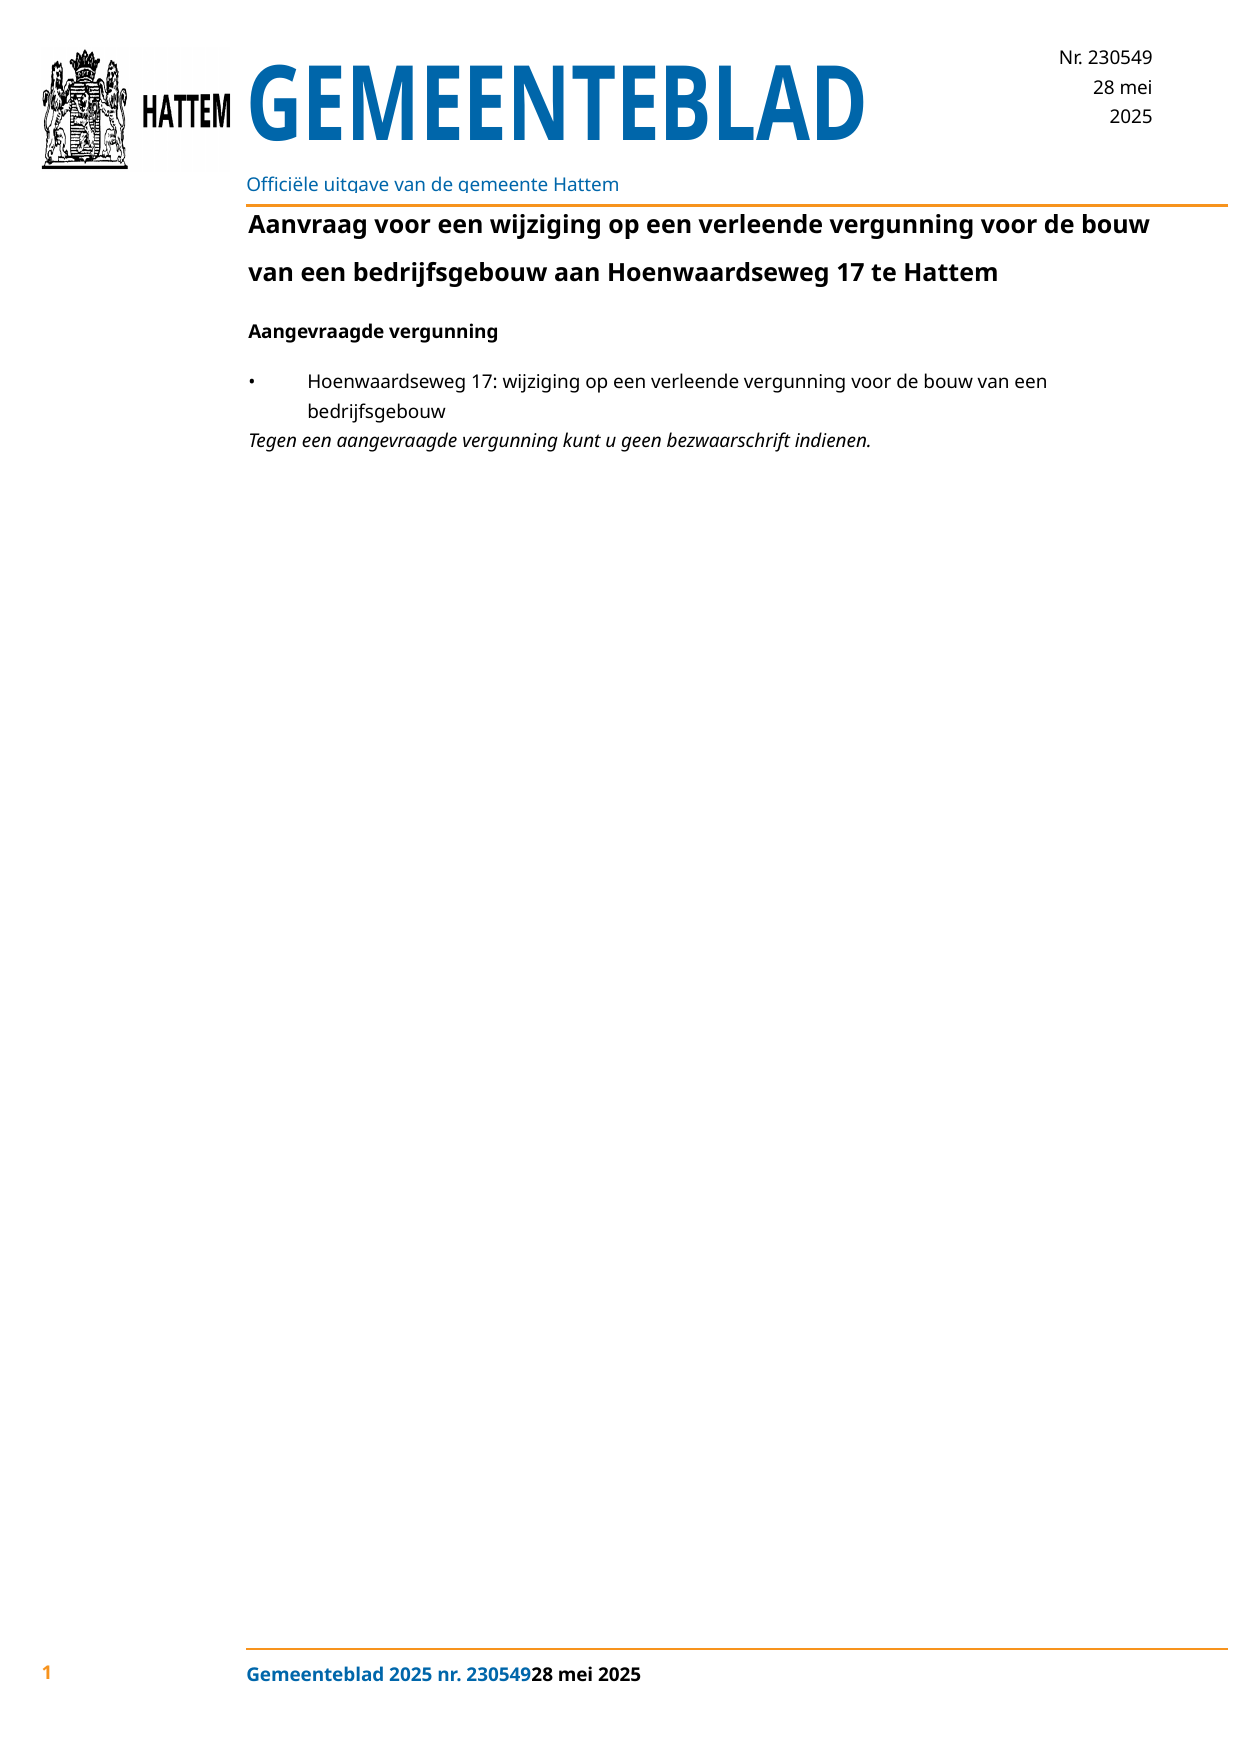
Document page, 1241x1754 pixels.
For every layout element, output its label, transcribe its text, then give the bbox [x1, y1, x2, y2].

picture [41, 47, 231, 172]
text Tegen een aangevraagde vergunning kunt u geen bezwaarschrift indienen. [248, 427, 1152, 453]
text Aangevraagde vergunning [248, 318, 1152, 344]
list Hoenwaardseweg 17: wijziging op een verleende vergunning voor de bouw van een bedrijfsgebouw [248, 368, 1152, 424]
text Aanvraag voor een wijziging op een verleende vergunning voor de bouw van een bedrijfsgebouw aan Hoenwaardseweg 17 te Hattem [248, 207, 1152, 288]
